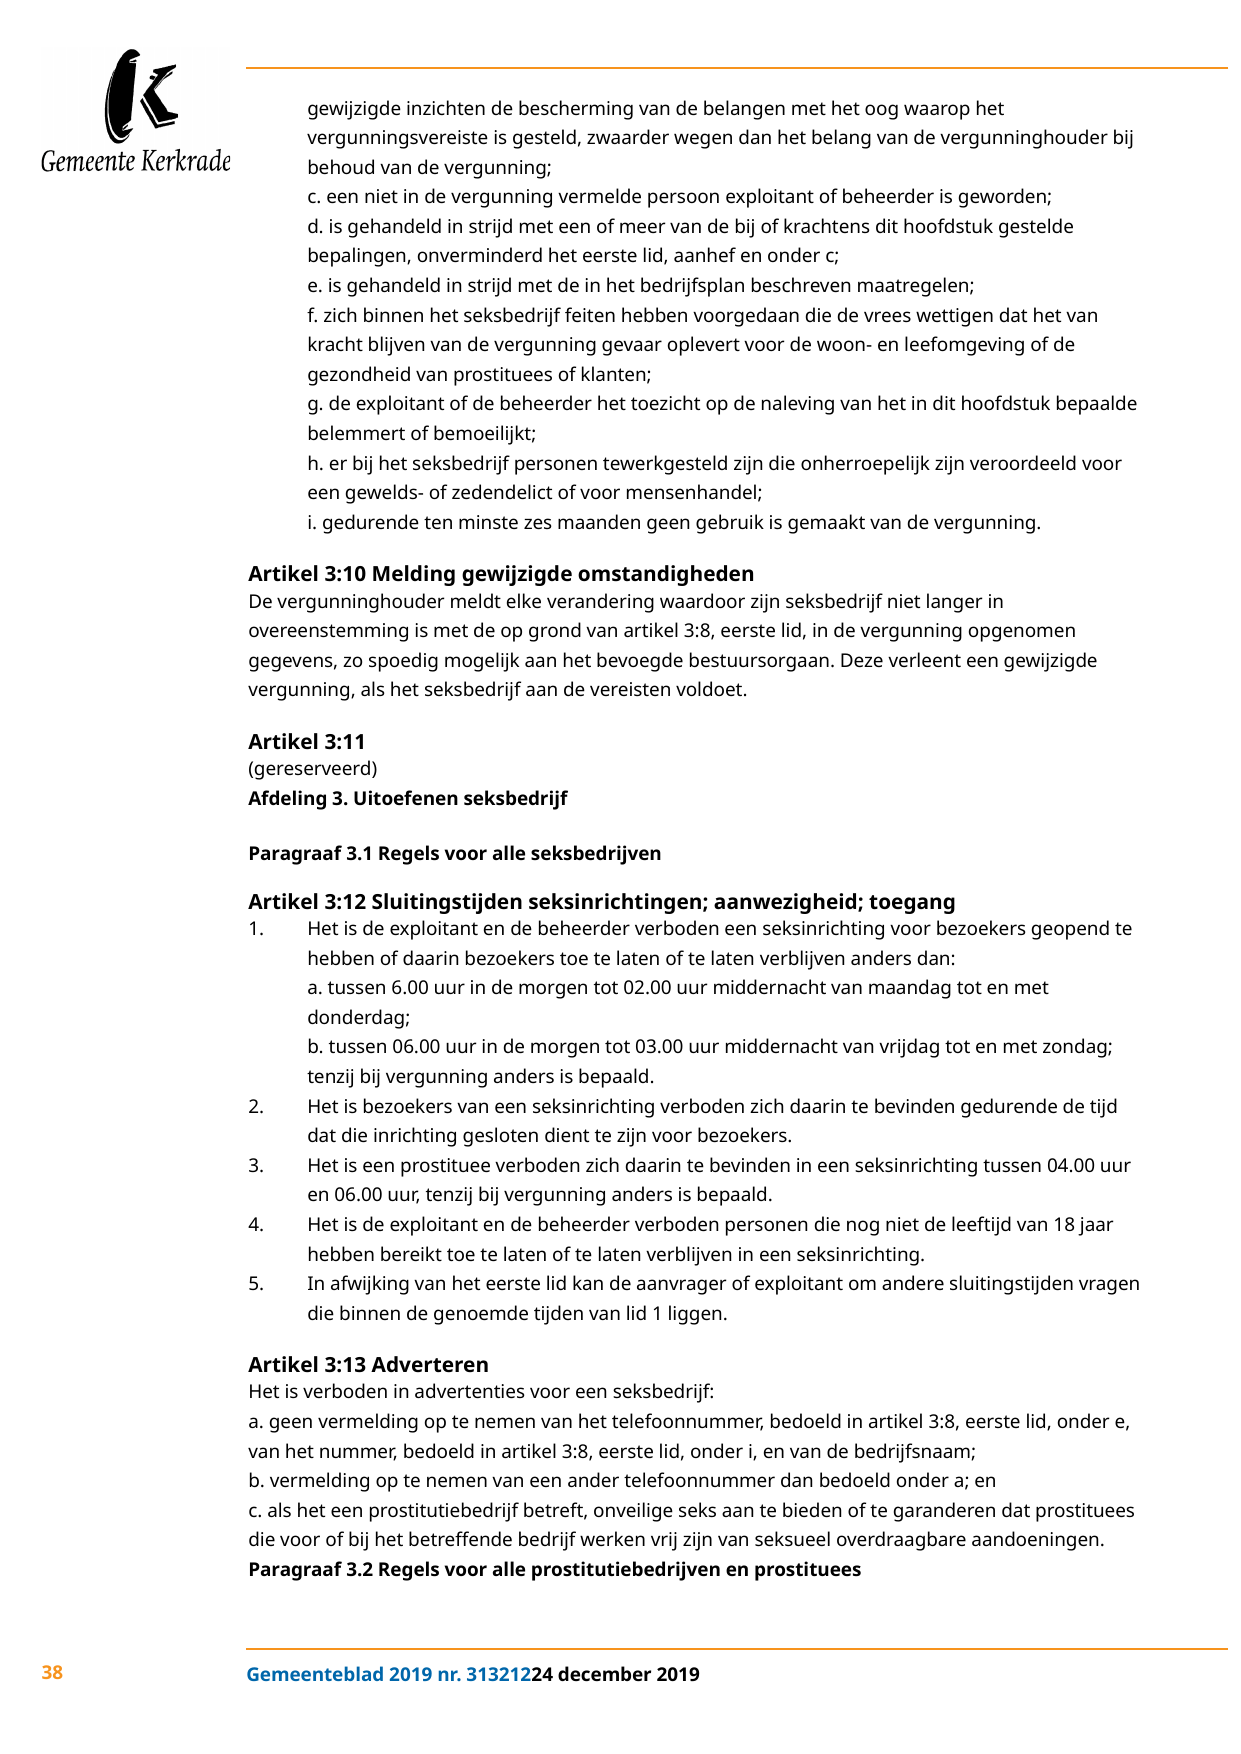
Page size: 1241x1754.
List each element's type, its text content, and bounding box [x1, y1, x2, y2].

list gewijzigde inzichten de bescherming van de belangen met het oog waarop het vergunningsvereiste is gesteld, zwaarder wegen dan het belang van de vergunninghouder bij behoud van de vergunning; [248, 95, 1152, 180]
list f. zich binnen het seksbedrijf feiten hebben voorgedaan die de vrees wettigen dat het van kracht blijven van de vergunning gevaar oplevert voor de woon- en leefomgeving of de gezondheid van prostituees of klanten; [248, 302, 1152, 387]
list h. er bij het seksbedrijf personen tewerkgesteld zijn die onherroepelijk zijn veroordeeld voor een gewelds- of zedendelict of voor mensenhandel; [248, 450, 1152, 505]
list c. een niet in de vergunning vermelde persoon exploitant of beheerder is geworden; [248, 183, 1152, 209]
text Artikel 3:12 Sluitingstijden seksinrichtingen; aanwezigheid; toegang [248, 887, 1152, 915]
text Het is verboden in advertenties voor een seksbedrijf: [248, 1379, 1152, 1404]
list Het is een prostituee verboden zich daarin te bevinden in een seksinrichting tussen 04.00 uur en 06.00 uur, tenzij bij vergunning anders is bepaald. [248, 1152, 1152, 1207]
list Het is bezoekers van een seksinrichting verboden zich daarin te bevinden gedurende de tijd dat die inrichting gesloten dient te zijn voor bezoekers. [248, 1093, 1152, 1148]
text (gereserveerd) [248, 755, 1152, 781]
list g. de exploitant of de beheerder het toezicht op de naleving van het in dit hoofdstuk bepaalde belemmert of bemoeilijkt; [248, 391, 1152, 446]
text Paragraaf 3.1 Regels voor alle seksbedrijven [248, 840, 1152, 866]
list tenzij bij vergunning anders is bepaald. [248, 1063, 1152, 1089]
picture [41, 47, 231, 172]
list In afwijking van het eerste lid kan de aanvrager of exploitant om andere sluitingstijden vragen die binnen de genoemde tijden van lid 1 liggen. [248, 1270, 1152, 1326]
text Paragraaf 3.2 Regels voor alle prostitutiebedrijven en prostituees [248, 1556, 1152, 1582]
text Afdeling 3. Uitoefenen seksbedrijf [248, 785, 1152, 811]
text Artikel 3:10 Melding gewijzigde omstandigheden [248, 559, 1152, 588]
list Het is de exploitant en de beheerder verboden personen die nog niet de leeftijd van 18 jaar hebben bereikt toe te laten of te laten verblijven in een seksinrichting. [248, 1211, 1152, 1266]
list i. gedurende ten minste zes maanden geen gebruik is gemaakt van de vergunning. [248, 509, 1152, 535]
list e. is gehandeld in strijd met de in het bedrijfsplan beschreven maatregelen; [248, 272, 1152, 298]
text b. vermelding op te nemen van een ander telefoonnummer dan bedoeld onder a; en [248, 1467, 1152, 1493]
text De vergunninghouder meldt elke verandering waardoor zijn seksbedrijf niet langer in overeenstemming is met de op grond van artikel 3:8, eerste lid, in de vergunning opgenomen gegevens, zo spoedig mogelijk aan het bevoegde bestuursorgaan. Deze verleent een gewijzigde vergunning, als het seksbedrijf aan de vereisten voldoet. [248, 588, 1152, 702]
text Artikel 3:11 [248, 727, 1152, 755]
list d. is gehandeld in strijd met een of meer van de bij of krachtens dit hoofdstuk gestelde bepalingen, onverminderd het eerste lid, aanhef en onder c; [248, 213, 1152, 268]
list b. tussen 06.00 uur in de morgen tot 03.00 uur middernacht van vrijdag tot en met zondag; [248, 1034, 1152, 1059]
text Artikel 3:13 Adverteren [248, 1350, 1152, 1379]
list Het is de exploitant en de beheerder verboden een seksinrichting voor bezoekers geopend te hebben of daarin bezoekers toe te laten of te laten verblijven anders dan: [248, 915, 1152, 971]
text c. als het een prostitutiebedrijf betreft, onveilige seks aan te bieden of te garanderen dat prostituees die voor of bij het betreffende bedrijf werken vrij zijn van seksueel overdraagbare aandoeningen. [248, 1497, 1152, 1552]
list a. tussen 6.00 uur in de morgen tot 02.00 uur middernacht van maandag tot en met donderdag; [248, 974, 1152, 1030]
text a. geen vermelding op te nemen van het telefoonnummer, bedoeld in artikel 3:8, eerste lid, onder e, van het nummer, bedoeld in artikel 3:8, eerste lid, onder i, en van de bedrijfsnaam; [248, 1408, 1152, 1464]
